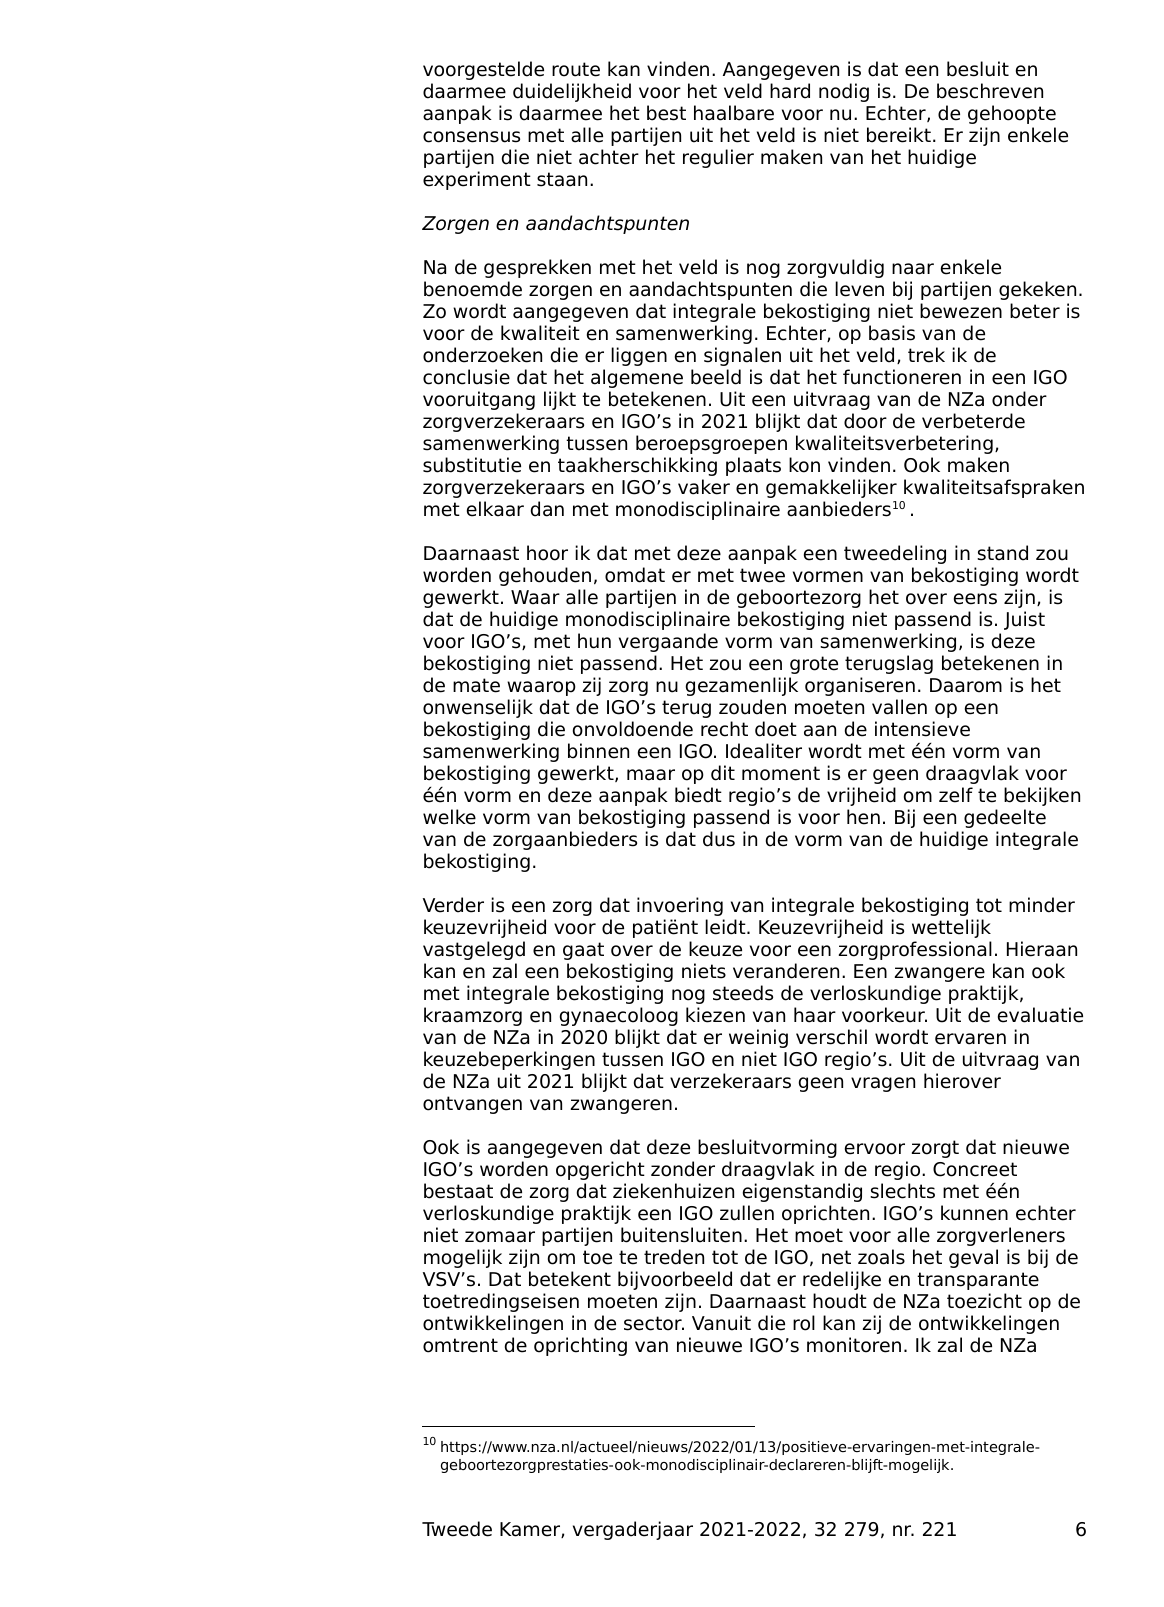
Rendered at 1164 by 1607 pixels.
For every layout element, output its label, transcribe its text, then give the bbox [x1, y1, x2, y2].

subtitle Zorgen en aandachtspunten [422, 213, 1087, 235]
text Daarnaast hoor ik dat met deze aanpak een tweedeling in stand zou worden gehouden, omdat er met twee vormen van bekostiging wordt gewerkt. Waar alle partijen in de geboortezorg het over eens zijn, is dat de huidige monodisciplinaire bekostiging niet passend is. Juist voor IGO’s, met hun vergaande vorm van samenwerking, is deze bekostiging niet passend. Het zou een grote terugslag betekenen in de mate waarop zij zorg nu gezamenlijk organiseren. Daarom is het onwenselijk dat de IGO’s terug zouden moeten vallen op een bekostiging die onvoldoende recht doet aan de intensieve samenwerking binnen een IGO. Idealiter wordt met één vorm van bekostiging gewerkt, maar op dit moment is er geen draagvlak voor één vorm en deze aanpak biedt regio’s de vrijheid om zelf te bekijken welke vorm van bekostiging passend is voor hen. Bij een gedeelte van de zorgaanbieders is dat dus in de vorm van de huidige integrale bekostiging. [422, 543, 1087, 873]
text Verder is een zorg dat invoering van integrale bekostiging tot minder keuzevrijheid voor de patiënt leidt. Keuzevrijheid is wettelijk vastgelegd en gaat over de keuze voor een zorgprofessional. Hieraan kan en zal een bekostiging niets veranderen. Een zwangere kan ook met integrale bekostiging nog steeds de verloskundige praktijk, kraamzorg en gynaecoloog kiezen van haar voorkeur. Uit de evaluatie van de NZa in 2020 blijkt dat er weinig verschil wordt ervaren in keuzebeperkingen tussen IGO en niet IGO regio’s. Uit de uitvraag van de NZa uit 2021 blijkt dat verzekeraars geen vragen hierover ontvangen van zwangeren. [422, 895, 1087, 1115]
text voorgestelde route kan vinden. Aangegeven is dat een besluit en daarmee duidelijkheid voor het veld hard nodig is. De beschreven aanpak is daarmee het best haalbare voor nu. Echter, de gehoopte consensus met alle partijen uit het veld is niet bereikt. Er zijn enkele partijen die niet achter het regulier maken van het huidige experiment staan. [422, 59, 1087, 191]
text Na de gesprekken met het veld is nog zorgvuldig naar enkele benoemde zorgen en aandachtspunten die leven bij partijen gekeken. Zo wordt aangegeven dat integrale bekostiging niet bewezen beter is voor de kwaliteit en samenwerking. Echter, op basis van de onderzoeken die er liggen en signalen uit het veld, trek ik de conclusie dat het algemene beeld is dat het functioneren in een IGO vooruitgang lijkt te betekenen. Uit een uitvraag van de NZa onder zorgverzekeraars en IGO’s in 2021 blijkt dat door de verbeterde samenwerking tussen beroepsgroepen kwaliteitsverbetering, substitutie en taakherschikking plaats kon vinden. Ook maken zorgverzekeraars en IGO’s vaker en gemakkelijker kwaliteitsafspraken met elkaar dan met monodisciplinaire aanbieders. [422, 257, 1087, 521]
text Ook is aangegeven dat deze besluitvorming ervoor zorgt dat nieuwe IGO’s worden opgericht zonder draagvlak in de regio. Concreet bestaat de zorg dat ziekenhuizen eigenstandig slechts met één verloskundige praktijk een IGO zullen oprichten. IGO’s kunnen echter niet zomaar partijen buitensluiten. Het moet voor alle zorgverleners mogelijk zijn om toe te treden tot de IGO, net zoals het geval is bij de VSV’s. Dat betekent bijvoorbeeld dat er redelijke en transparante toetredingseisen moeten zijn. Daarnaast houdt de NZa toezicht op de ontwikkelingen in de sector. Vanuit die rol kan zij de ontwikkelingen omtrent de oprichting van nieuwe IGO’s monitoren. Ik zal de NZa [422, 1137, 1087, 1357]
text https://www.nza.nl/actueel/nieuws/2022/01/13/positieve-ervaringen-met-integrale-geboortezorgprestaties-ook-monodisciplinair-declareren-blijft-mogelijk. [422, 1435, 1087, 1474]
